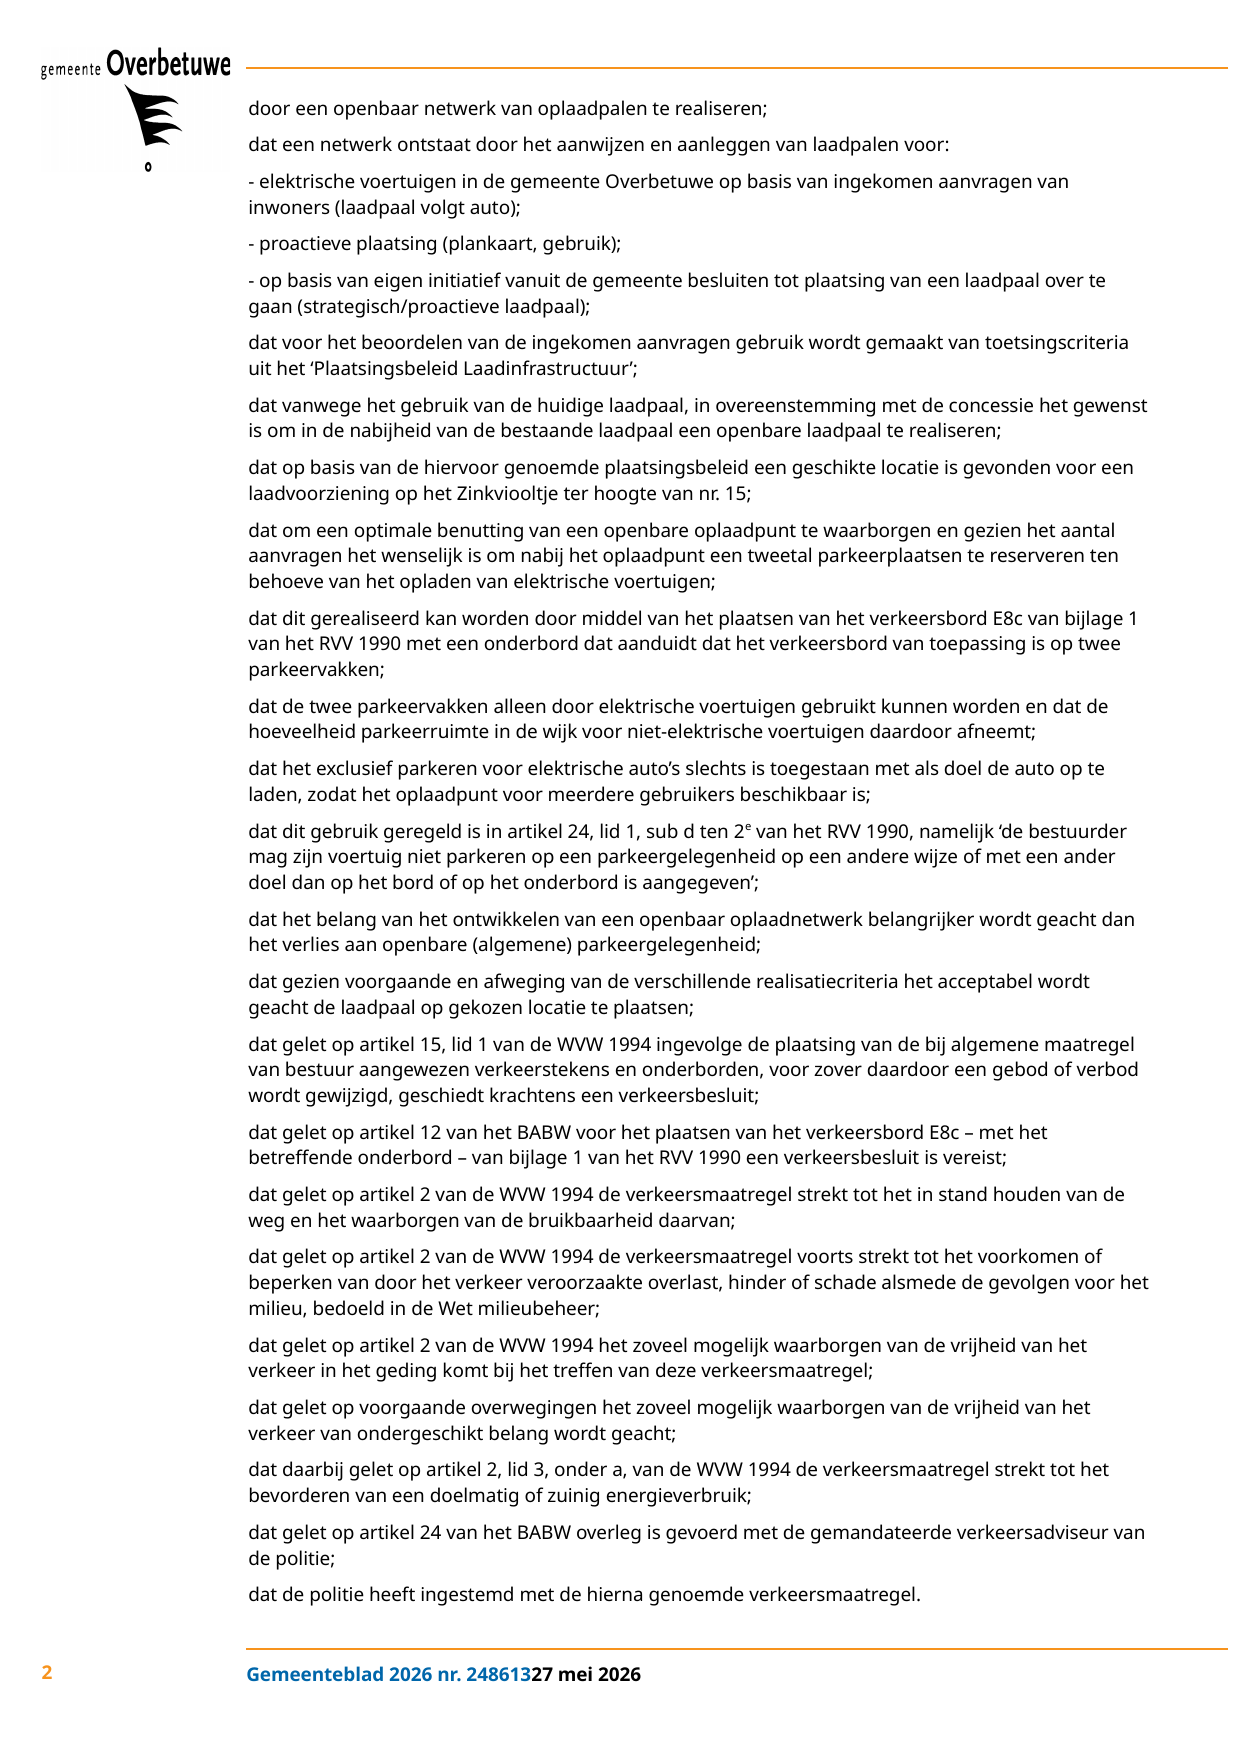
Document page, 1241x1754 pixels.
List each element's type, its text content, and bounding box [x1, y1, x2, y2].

text dat dit gebruik geregeld is in artikel 24, lid 1, sub d ten 2e van het RVV 1990, namelijk ‘de bestuurder mag zijn voertuig niet parkeren op een parkeergelegenheid op een andere wijze of met een ander doel dan op het bord of op het onderbord is aangegeven’; [248, 818, 1152, 895]
text dat dit gerealiseerd kan worden door middel van het plaatsen van het verkeersbord E8c van bijlage 1 van het RVV 1990 met een onderbord dat aanduidt dat het verkeersbord van toepassing is op twee parkeervakken; [248, 605, 1152, 682]
text dat gelet op artikel 15, lid 1 van de WVW 1994 ingevolge de plaatsing van de bij algemene maatregel van bestuur aangewezen verkeerstekens en onderborden, voor zover daardoor een gebod of verbod wordt gewijzigd, geschiedt krachtens een verkeersbesluit; [248, 1031, 1152, 1108]
text dat het exclusief parkeren voor elektrische auto’s slechts is toegestaan met als doel de auto op te laden, zodat het oplaadpunt voor meerdere gebruikers beschikbaar is; [248, 755, 1152, 807]
text dat gezien voorgaande en afweging van de verschillende realisatiecriteria het acceptabel wordt geacht de laadpaal op gekozen locatie te plaatsen; [248, 968, 1152, 1020]
picture [41, 47, 231, 172]
text - proactieve plaatsing (plankaart, gebruik); [248, 231, 1152, 256]
text dat de twee parkeervakken alleen door elektrische voertuigen gebruikt kunnen worden en dat de hoeveelheid parkeerruimte in de wijk voor niet-elektrische voertuigen daardoor afneemt; [248, 693, 1152, 744]
text dat gelet op voorgaande overwegingen het zoveel mogelijk waarborgen van de vrijheid van het verkeer van ondergeschikt belang wordt geacht; [248, 1394, 1152, 1446]
text dat gelet op artikel 2 van de WVW 1994 de verkeersmaatregel strekt tot het in stand houden van de weg en het waarborgen van de bruikbaarheid daarvan; [248, 1181, 1152, 1233]
text - op basis van eigen initiatief vanuit de gemeente besluiten tot plaatsing van een laadpaal over te gaan (strategisch/proactieve laadpaal); [248, 267, 1152, 319]
text dat om een optimale benutting van een openbare oplaadpunt te waarborgen en gezien het aantal aanvragen het wenselijk is om nabij het oplaadpunt een tweetal parkeerplaatsen te reserveren ten behoeve van het opladen van elektrische voertuigen; [248, 517, 1152, 594]
text dat gelet op artikel 2 van de WVW 1994 de verkeersmaatregel voorts strekt tot het voorkomen of beperken van door het verkeer veroorzaakte overlast, hinder of schade alsmede de gevolgen voor het milieu, bedoeld in de Wet milieubeheer; [248, 1244, 1152, 1321]
text dat voor het beoordelen van de ingekomen aanvragen gebruik wordt gemaakt van toetsingscriteria uit het ‘Plaatsingsbeleid Laadinfrastructuur’; [248, 329, 1152, 381]
text dat gelet op artikel 24 van het BABW overleg is gevoerd met de gemandateerde verkeersadviseur van de politie; [248, 1519, 1152, 1570]
text dat een netwerk ontstaat door het aanwijzen en aanleggen van laadpalen voor: [248, 131, 1152, 157]
text dat gelet op artikel 2 van de WVW 1994 het zoveel mogelijk waarborgen van de vrijheid van het verkeer in het geding komt bij het treffen van deze verkeersmaatregel; [248, 1332, 1152, 1383]
text dat op basis van de hiervoor genoemde plaatsingsbeleid een geschikte locatie is gevonden voor een laadvoorziening op het Zinkviooltje ter hoogte van nr. 15; [248, 454, 1152, 506]
text dat de politie heeft ingestemd met de hierna genoemde verkeersmaatregel. [248, 1581, 1152, 1607]
text - elektrische voertuigen in de gemeente Overbetuwe op basis van ingekomen aanvragen van inwoners (laadpaal volgt auto); [248, 168, 1152, 219]
text dat het belang van het ontwikkelen van een openbaar oplaadnetwerk belangrijker wordt geacht dan het verlies aan openbare (algemene) parkeergelegenheid; [248, 906, 1152, 957]
text door een openbaar netwerk van oplaadpalen te realiseren; [248, 95, 1152, 121]
text dat gelet op artikel 12 van het BABW voor het plaatsen van het verkeersbord E8c – met het betreffende onderbord – van bijlage 1 van het RVV 1990 een verkeersbesluit is vereist; [248, 1119, 1152, 1170]
text dat daarbij gelet op artikel 2, lid 3, onder a, van de WVW 1994 de verkeersmaatregel strekt tot het bevorderen van een doelmatig of zuinig energieverbruik; [248, 1457, 1152, 1508]
text dat vanwege het gebruik van de huidige laadpaal, in overeenstemming met de concessie het gewenst is om in de nabijheid van de bestaande laadpaal een openbare laadpaal te realiseren; [248, 392, 1152, 443]
